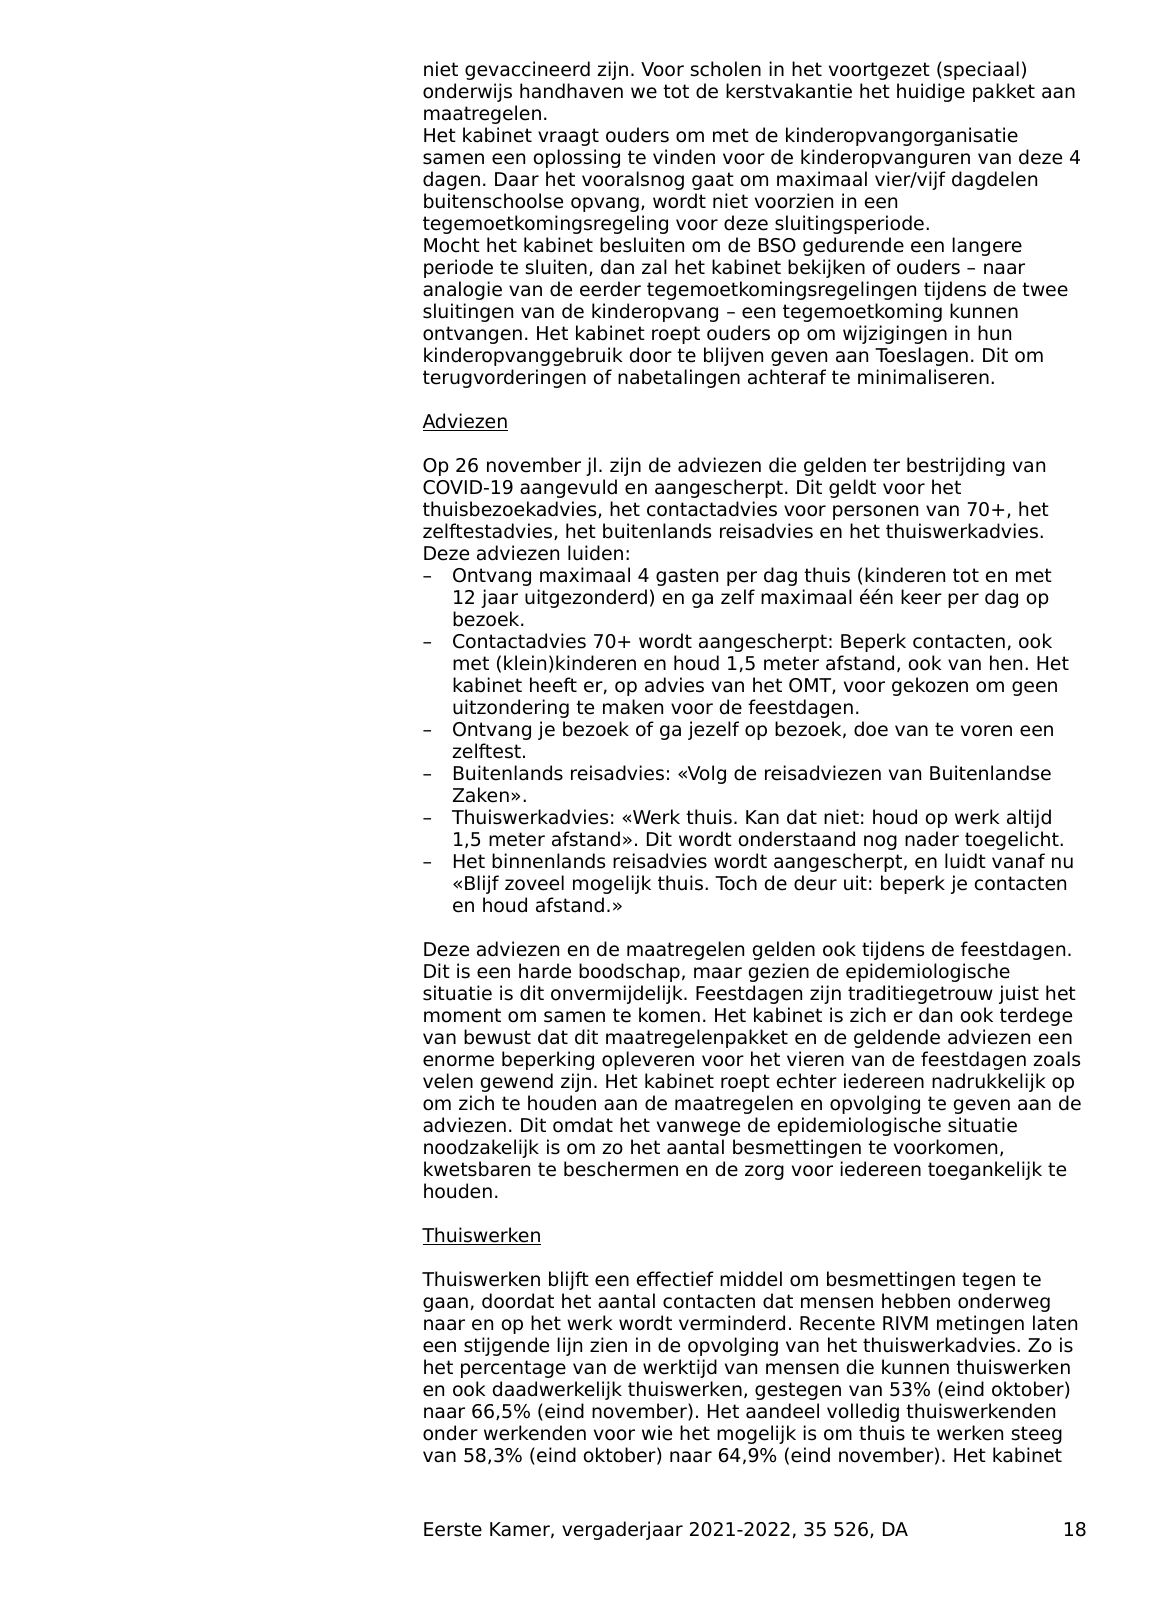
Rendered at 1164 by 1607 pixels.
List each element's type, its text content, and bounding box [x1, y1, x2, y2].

text – Contactadvies 70+ wordt aangescherpt: Beperk contacten, ook met (klein)kinderen en houd 1,5 meter afstand, ook van hen. Het kabinet heeft er, op advies van het OMT, voor gekozen om geen uitzondering te maken voor de feestdagen. [422, 631, 1087, 719]
text – Ontvang je bezoek of ga jezelf op bezoek, doe van te voren een zelftest. [422, 719, 1087, 763]
text niet gevaccineerd zijn. Voor scholen in het voortgezet (speciaal) onderwijs handhaven we tot de kerstvakantie het huidige pakket aan maatregelen. [422, 59, 1087, 125]
subtitle Thuiswerken [422, 1225, 1087, 1247]
text Mocht het kabinet besluiten om de BSO gedurende een langere periode te sluiten, dan zal het kabinet bekijken of ouders – naar analogie van de eerder tegemoetkomingsregelingen tijdens de twee sluitingen van de kinderopvang – een tegemoetkoming kunnen ontvangen. Het kabinet roept ouders op om wijzigingen in hun kinderopvanggebruik door te blijven geven aan Toeslagen. Dit om terugvorderingen of nabetalingen achteraf te minimaliseren. [422, 235, 1087, 389]
text Op 26 november jl. zijn de adviezen die gelden ter bestrijding van COVID-19 aangevuld en aangescherpt. Dit geldt voor het thuisbezoekadvies, het contactadvies voor personen van 70+, het zelftestadvies, het buitenlands reisadvies en het thuiswerkadvies. Deze adviezen luiden: [422, 455, 1087, 565]
text Deze adviezen en de maatregelen gelden ook tijdens de feestdagen. Dit is een harde boodschap, maar gezien de epidemiologische situatie is dit onvermijdelijk. Feestdagen zijn traditiegetrouw juist het moment om samen te komen. Het kabinet is zich er dan ook terdege van bewust dat dit maatregelenpakket en de geldende adviezen een enorme beperking opleveren voor het vieren van de feestdagen zoals velen gewend zijn. Het kabinet roept echter iedereen nadrukkelijk op om zich te houden aan de maatregelen en opvolging te geven aan de adviezen. Dit omdat het vanwege de epidemiologische situatie noodzakelijk is om zo het aantal besmettingen te voorkomen, kwetsbaren te beschermen en de zorg voor iedereen toegankelijk te houden. [422, 939, 1087, 1203]
text – Buitenlands reisadvies: «Volg de reisadviezen van Buitenlandse Zaken». [422, 763, 1087, 807]
text – Ontvang maximaal 4 gasten per dag thuis (kinderen tot en met 12 jaar uitgezonderd) en ga zelf maximaal één keer per dag op bezoek. [422, 565, 1087, 631]
text – Het binnenlands reisadvies wordt aangescherpt, en luidt vanaf nu «Blijf zoveel mogelijk thuis. Toch de deur uit: beperk je contacten en houd afstand.» [422, 851, 1087, 917]
subtitle Adviezen [422, 411, 1087, 433]
text – Thuiswerkadvies: «Werk thuis. Kan dat niet: houd op werk altijd 1,5 meter afstand». Dit wordt onderstaand nog nader toegelicht. [422, 807, 1087, 851]
text Het kabinet vraagt ouders om met de kinderopvangorganisatie samen een oplossing te vinden voor de kinderopvanguren van deze 4 dagen. Daar het vooralsnog gaat om maximaal vier/vijf dagdelen buitenschoolse opvang, wordt niet voorzien in een tegemoetkomingsregeling voor deze sluitingsperiode. [422, 125, 1087, 235]
text Thuiswerken blijft een effectief middel om besmettingen tegen te gaan, doordat het aantal contacten dat mensen hebben onderweg naar en op het werk wordt verminderd. Recente RIVM metingen laten een stijgende lijn zien in de opvolging van het thuiswerkadvies. Zo is het percentage van de werktijd van mensen die kunnen thuiswerken en ook daadwerkelijk thuiswerken, gestegen van 53% (eind oktober) naar 66,5% (eind november). Het aandeel volledig thuiswerkenden onder werkenden voor wie het mogelijk is om thuis te werken steeg van 58,3% (eind oktober) naar 64,9% (eind november). Het kabinet [422, 1269, 1087, 1467]
